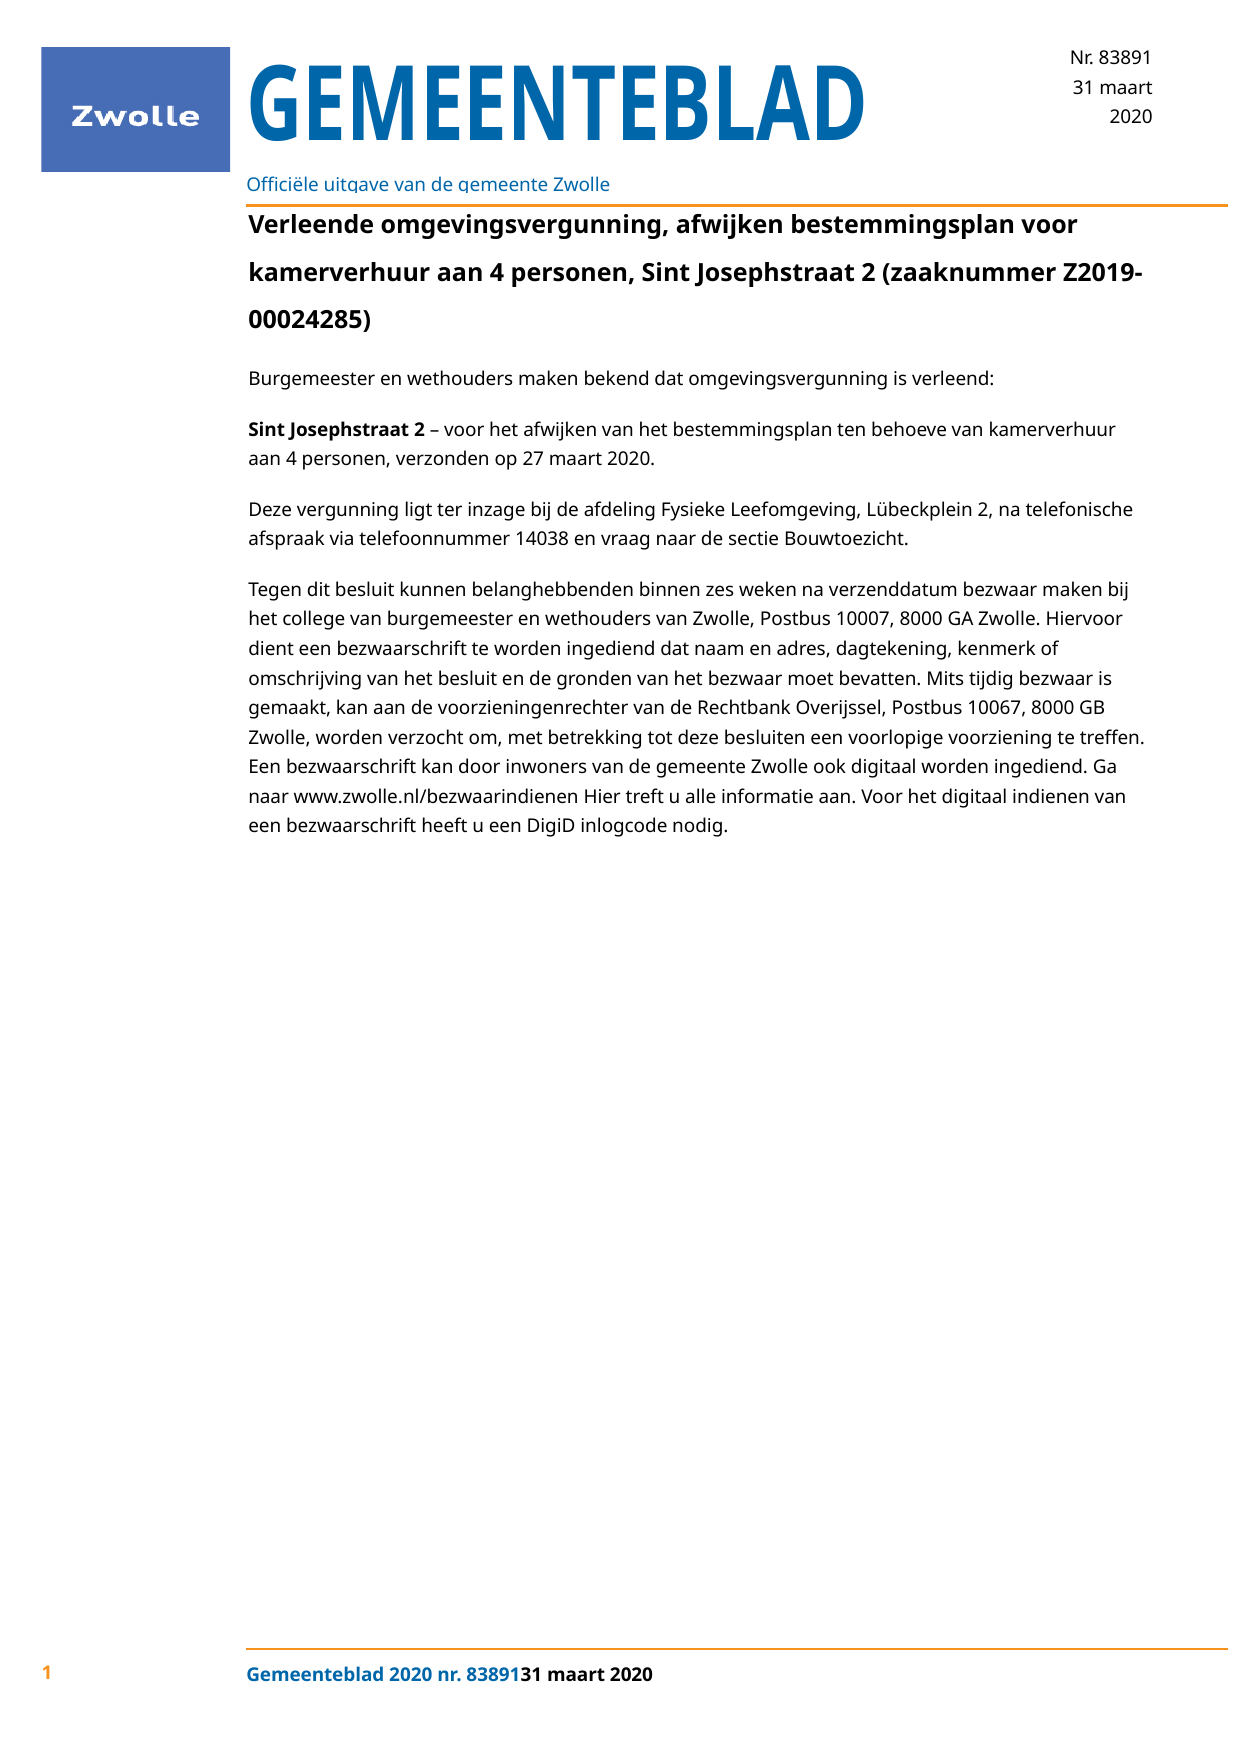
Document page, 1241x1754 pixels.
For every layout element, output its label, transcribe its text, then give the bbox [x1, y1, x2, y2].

picture [41, 47, 231, 172]
text Tegen dit besluit kunnen belanghebbenden binnen zes weken na verzenddatum bezwaar maken bij het college van burgemeester en wethouders van Zwolle, Postbus 10007, 8000 GA Zwolle. Hiervoor dient een bezwaarschrift te worden ingediend dat naam en adres, dagtekening, kenmerk of omschrijving van het besluit en de gronden van het bezwaar moet bevatten. Mits tijdig bezwaar is gemaakt, kan aan de voorzieningenrechter van de Rechtbank Overijssel, Postbus 10067, 8000 GB Zwolle, worden verzocht om, met betrekking tot deze besluiten een voorlopige voorziening te treffen. Een bezwaarschrift kan door inwoners van de gemeente Zwolle ook digitaal worden ingediend. Ga naar www.zwolle.nl/bezwaarindienen Hier treft u alle informatie aan. Voor het digitaal indienen van een bezwaarschrift heeft u een DigiD inlogcode nodig. [248, 576, 1152, 838]
text Burgemeester en wethouders maken bekend dat omgevingsvergunning is verleend: [248, 366, 1152, 391]
text Sint Josephstraat 2 – voor het afwijken van het bestemmingsplan ten behoeve van kamerverhuur aan 4 personen, verzonden op 27 maart 2020. [248, 416, 1152, 471]
text Deze vergunning ligt ter inzage bij de afdeling Fysieke Leefomgeving, Lübeckplein 2, na telefonische afspraak via telefoonnummer 14038 en vraag naar de sectie Bouwtoezicht. [248, 496, 1152, 551]
text Verleende omgevingsvergunning, afwijken bestemmingsplan voor kamerverhuur aan 4 personen, Sint Josephstraat 2 (zaaknummer Z2019-00024285) [248, 207, 1152, 336]
